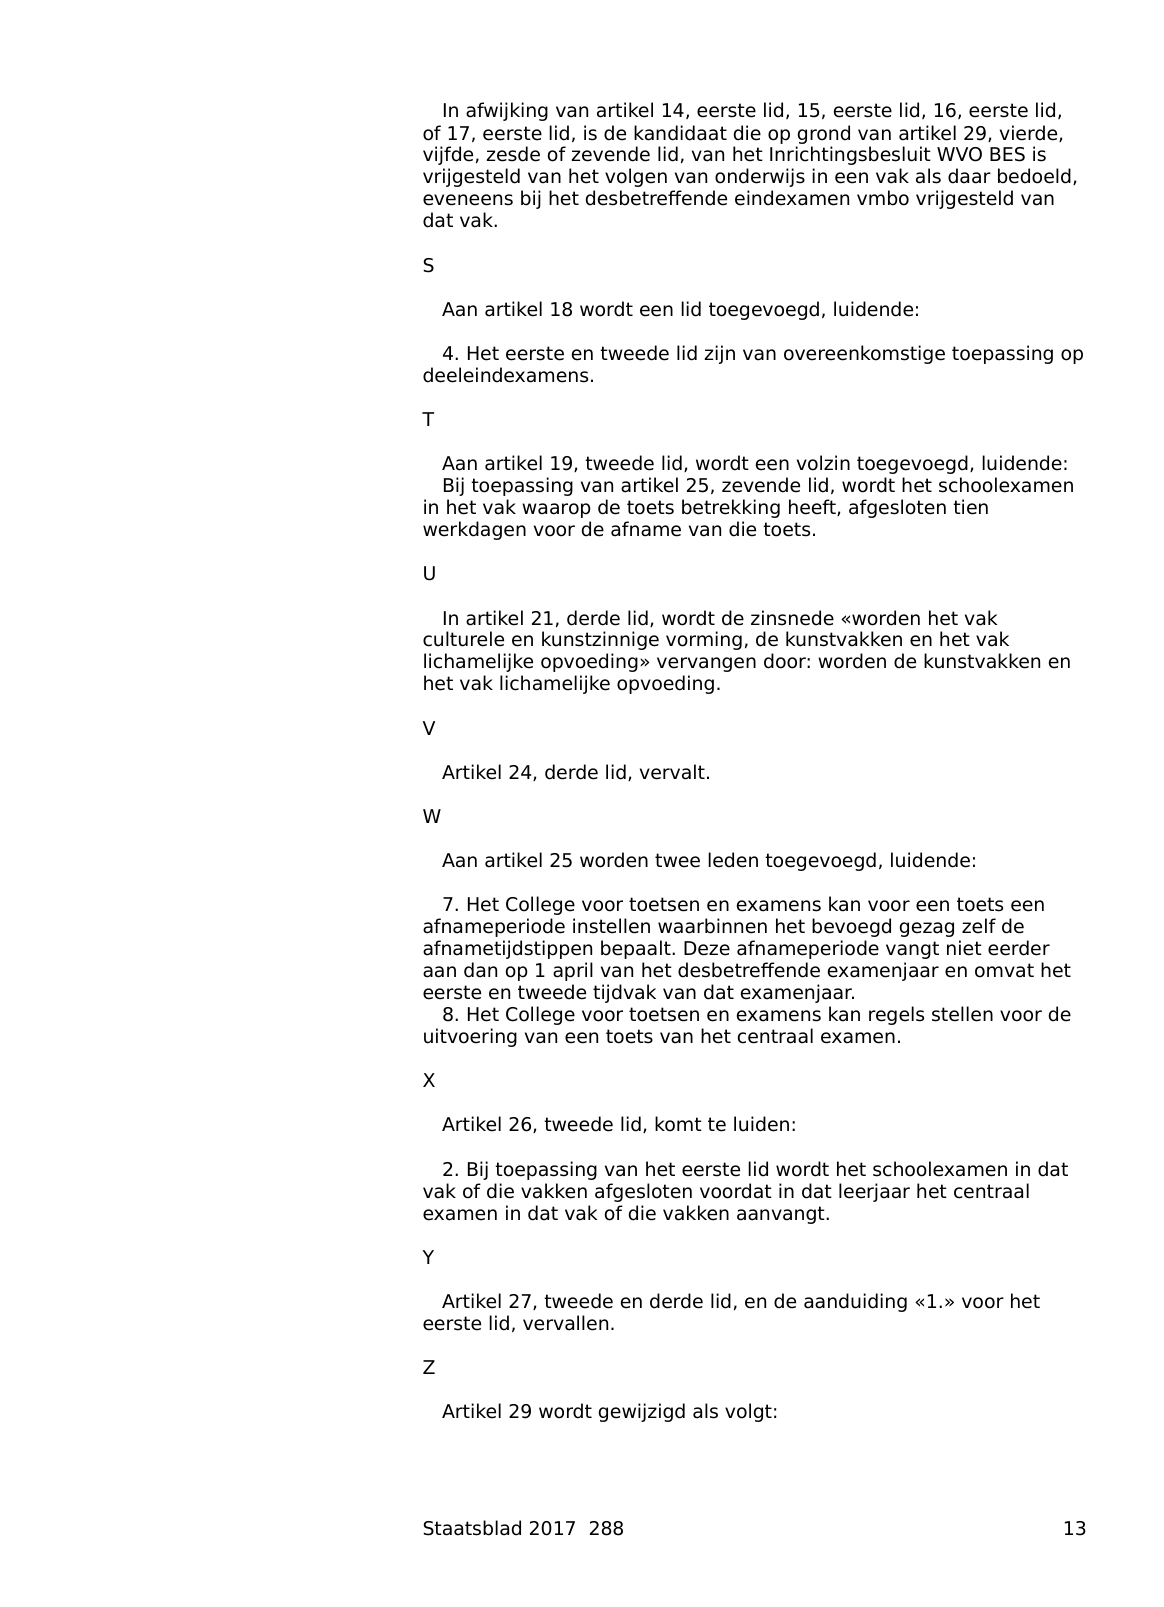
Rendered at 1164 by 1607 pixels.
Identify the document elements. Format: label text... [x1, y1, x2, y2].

text Artikel 26, tweede lid, komt te luiden: [422, 1114, 1087, 1136]
text 7. Het College voor toetsen en examens kan voor een toets een afnameperiode instellen waarbinnen het bevoegd gezag zelf de afnametijdstippen bepaalt. Deze afnameperiode vangt niet eerder aan dan op 1 april van het desbetreffende examenjaar en omvat het eerste en tweede tijdvak van dat examenjaar. [422, 894, 1087, 1004]
text Z [422, 1357, 1087, 1379]
text Artikel 27, tweede en derde lid, en de aanduiding «1.» voor het eerste lid, vervallen. [422, 1291, 1087, 1335]
text Aan artikel 19, tweede lid, wordt een volzin toegevoegd, luidende: [422, 453, 1087, 475]
text S [422, 254, 1087, 276]
text U [422, 563, 1087, 585]
text T [422, 409, 1087, 431]
text W [422, 806, 1087, 828]
text 4. Het eerste en tweede lid zijn van overeenkomstige toepassing op deeleindexamens. [422, 343, 1087, 387]
text 2. Bij toepassing van het eerste lid wordt het schoolexamen in dat vak of die vakken afgesloten voordat in dat leerjaar het centraal examen in dat vak of die vakken aanvangt. [422, 1158, 1087, 1224]
text X [422, 1070, 1087, 1092]
text Aan artikel 25 worden twee leden toegevoegd, luidende: [422, 850, 1087, 872]
text In afwijking van artikel 14, eerste lid, 15, eerste lid, 16, eerste lid, of 17, eerste lid, is de kandidaat die op grond van artikel 29, vierde, vijfde, zesde of zevende lid, van het Inrichtingsbesluit WVO BES is vrijgesteld van het volgen van onderwijs in een vak als daar bedoeld, eveneens bij het desbetreffende eindexamen vmbo vrijgesteld van dat vak. [422, 100, 1087, 232]
text Artikel 24, derde lid, vervalt. [422, 762, 1087, 784]
text V [422, 717, 1087, 739]
text In artikel 21, derde lid, wordt de zinsnede «worden het vak culturele en kunstzinnige vorming, de kunstvakken en het vak lichamelijke opvoeding» vervangen door: worden de kunstvakken en het vak lichamelijke opvoeding. [422, 607, 1087, 695]
text Bij toepassing van artikel 25, zevende lid, wordt het schoolexamen in het vak waarop de toets betrekking heeft, afgesloten tien werkdagen voor de afname van die toets. [422, 475, 1087, 541]
text Artikel 29 wordt gewijzigd als volgt: [422, 1401, 1087, 1423]
text Y [422, 1247, 1087, 1269]
text Aan artikel 18 wordt een lid toegevoegd, luidende: [422, 299, 1087, 321]
text 8. Het College voor toetsen en examens kan regels stellen voor de uitvoering van een toets van het centraal examen. [422, 1004, 1087, 1048]
